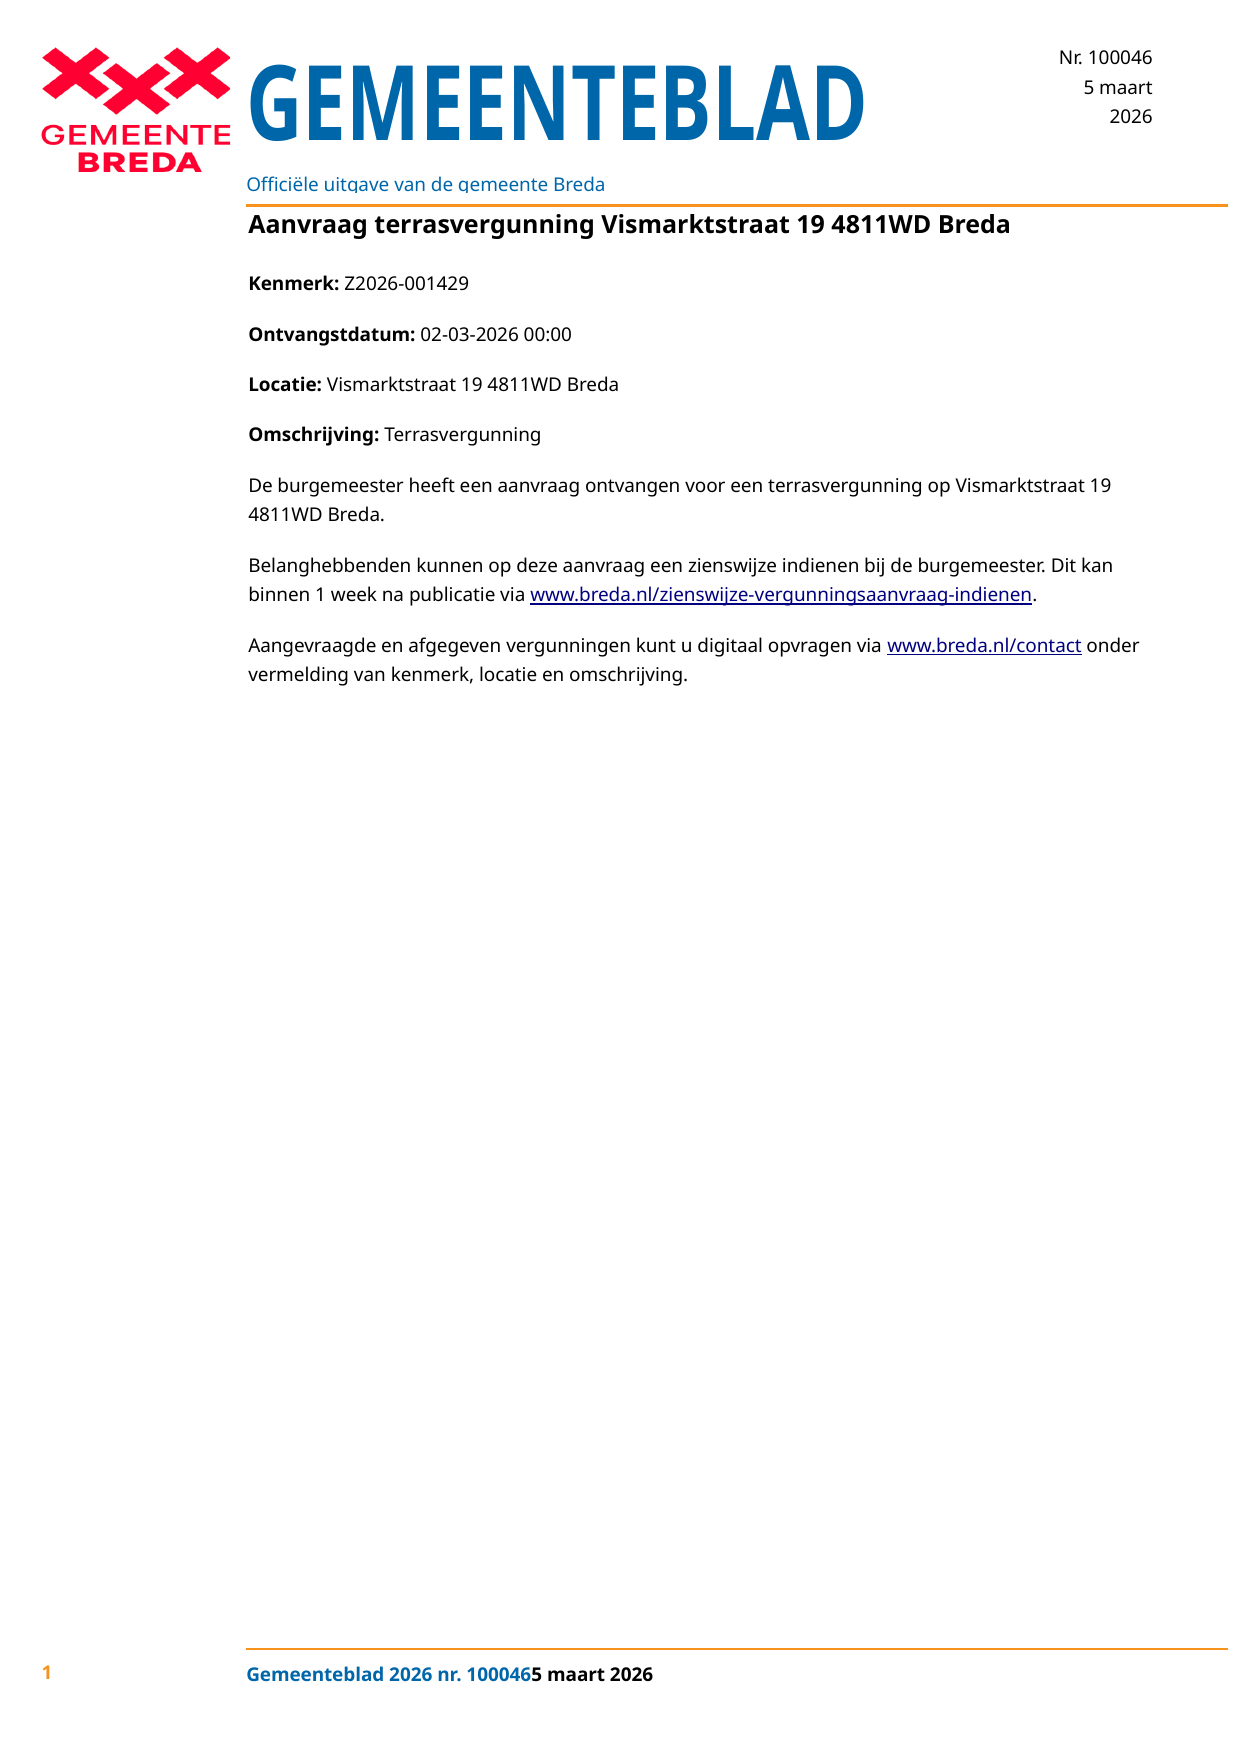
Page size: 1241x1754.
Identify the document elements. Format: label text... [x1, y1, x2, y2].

text Ontvangstdatum: 02-03-2026 00:00 [248, 321, 1152, 346]
text De burgemeester heeft een aanvraag ontvangen voor een terrasvergunning op Vismarktstraat 19 4811WD Breda. [248, 472, 1152, 527]
text Belanghebbenden kunnen op deze aanvraag een zienswijze indienen bij de burgemeester. Dit kan binnen 1 week na publicatie via www.breda.nl/zienswijze-vergunningsaanvraag-indienen. [248, 552, 1152, 607]
picture [41, 47, 231, 172]
text Locatie: Vismarktstraat 19 4811WD Breda [248, 371, 1152, 397]
text Aanvraag terrasvergunning Vismarktstraat 19 4811WD Breda [248, 207, 1152, 241]
text Kenmerk: Z2026-001429 [248, 270, 1152, 296]
text Omschrijving: Terrasvergunning [248, 422, 1152, 447]
text Aangevraagde en afgegeven vergunningen kunt u digitaal opvragen via www.breda.nl/contact onder vermelding van kenmerk, locatie en omschrijving. [248, 632, 1152, 687]
